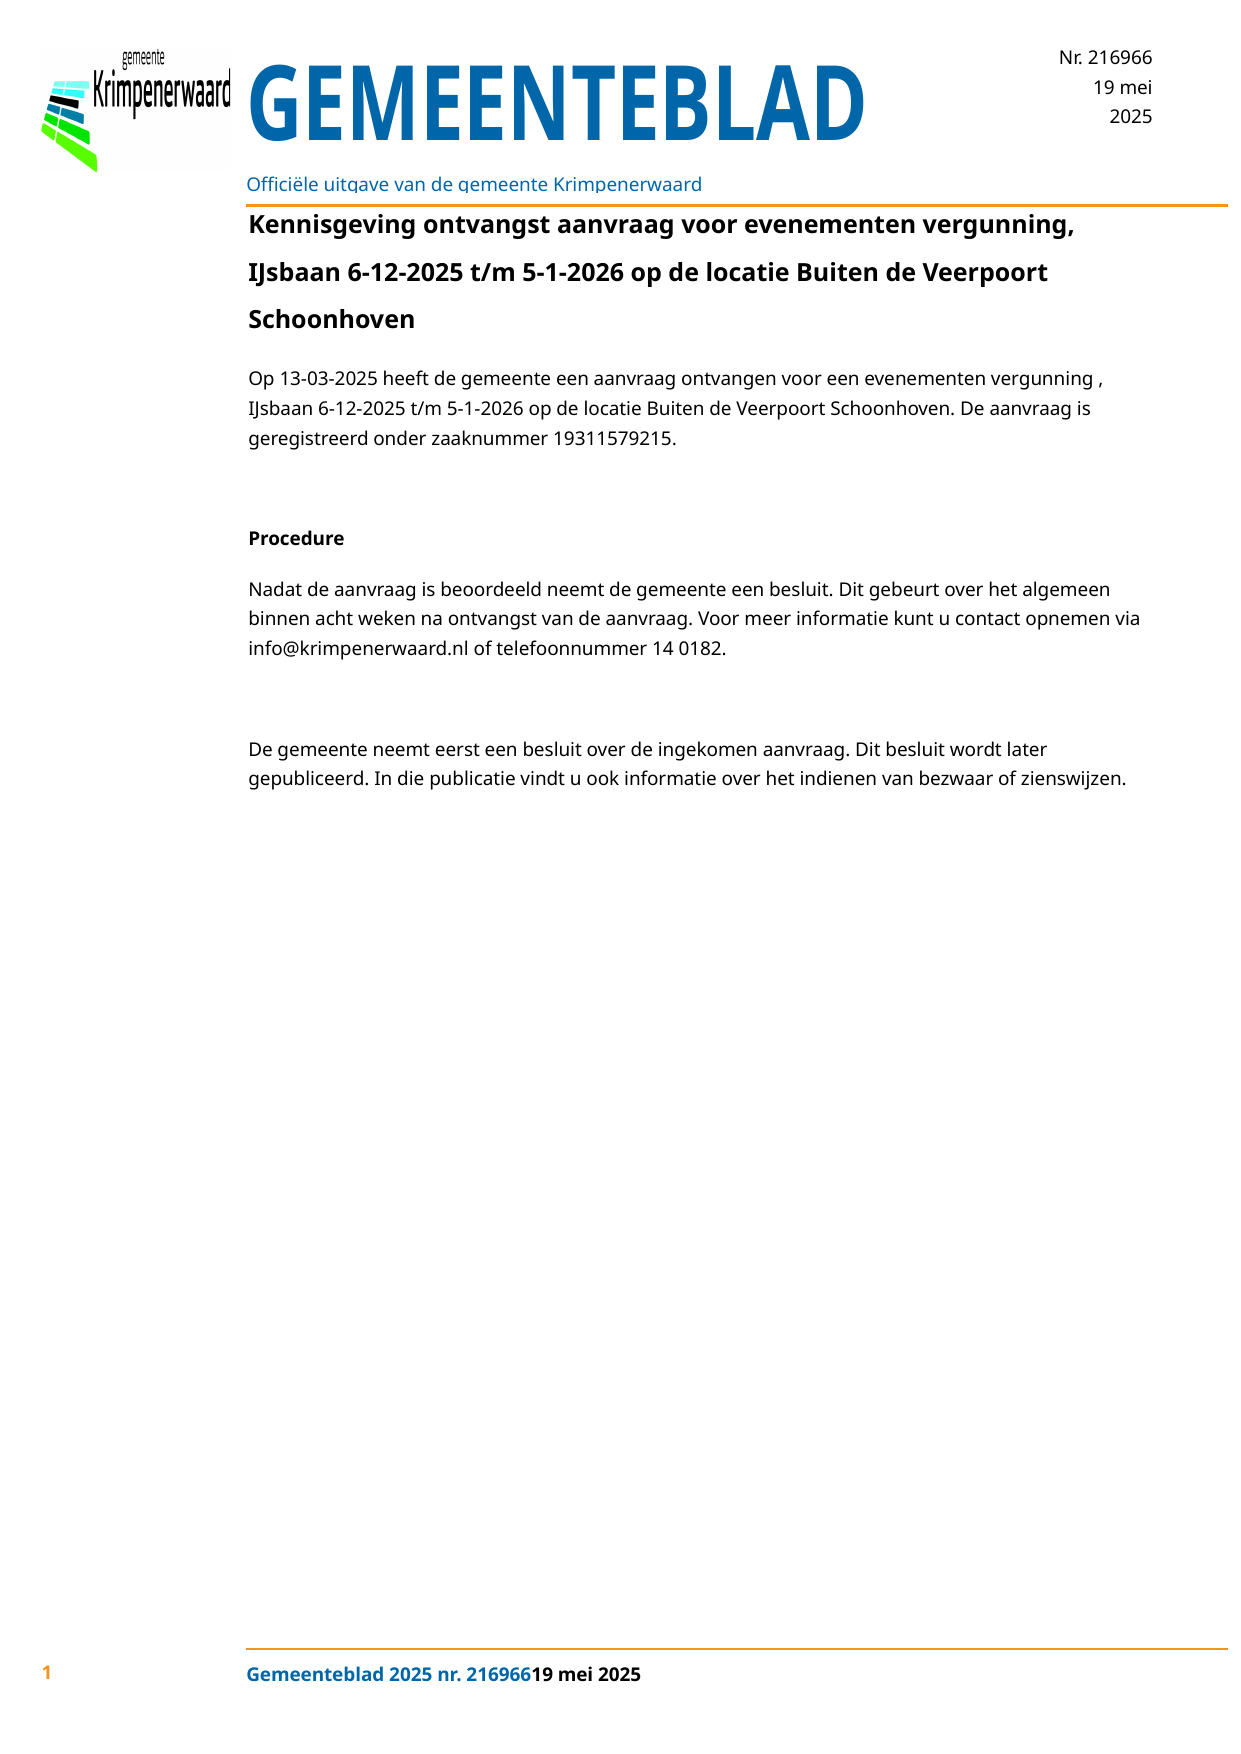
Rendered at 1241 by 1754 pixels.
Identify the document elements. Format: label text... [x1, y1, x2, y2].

text Procedure [248, 526, 1152, 551]
text Kennisgeving ontvangst aanvraag voor evenementen vergunning, IJsbaan 6-12-2025 t/m 5-1-2026 op de locatie Buiten de Veerpoort Schoonhoven [248, 207, 1152, 336]
text Nadat de aanvraag is beoordeeld neemt de gemeente een besluit. Dit gebeurt over het algemeen binnen acht weken na ontvangst van de aanvraag. Voor meer informatie kunt u contact opnemen via info@krimpenerwaard.nl of telefoonnummer 14 0182. [248, 576, 1152, 661]
picture [41, 47, 231, 172]
text Op 13-03-2025 heeft de gemeente een aanvraag ontvangen voor een evenementen vergunning , IJsbaan 6-12-2025 t/m 5-1-2026 op de locatie Buiten de Veerpoort Schoonhoven. De aanvraag is geregistreerd onder zaaknummer 19311579215. [248, 366, 1152, 450]
text De gemeente neemt eerst een besluit over de ingekomen aanvraag. Dit besluit wordt later gepubliceerd. In die publicatie vindt u ook informatie over het indienen van bezwaar of zienswijzen. [248, 736, 1152, 791]
